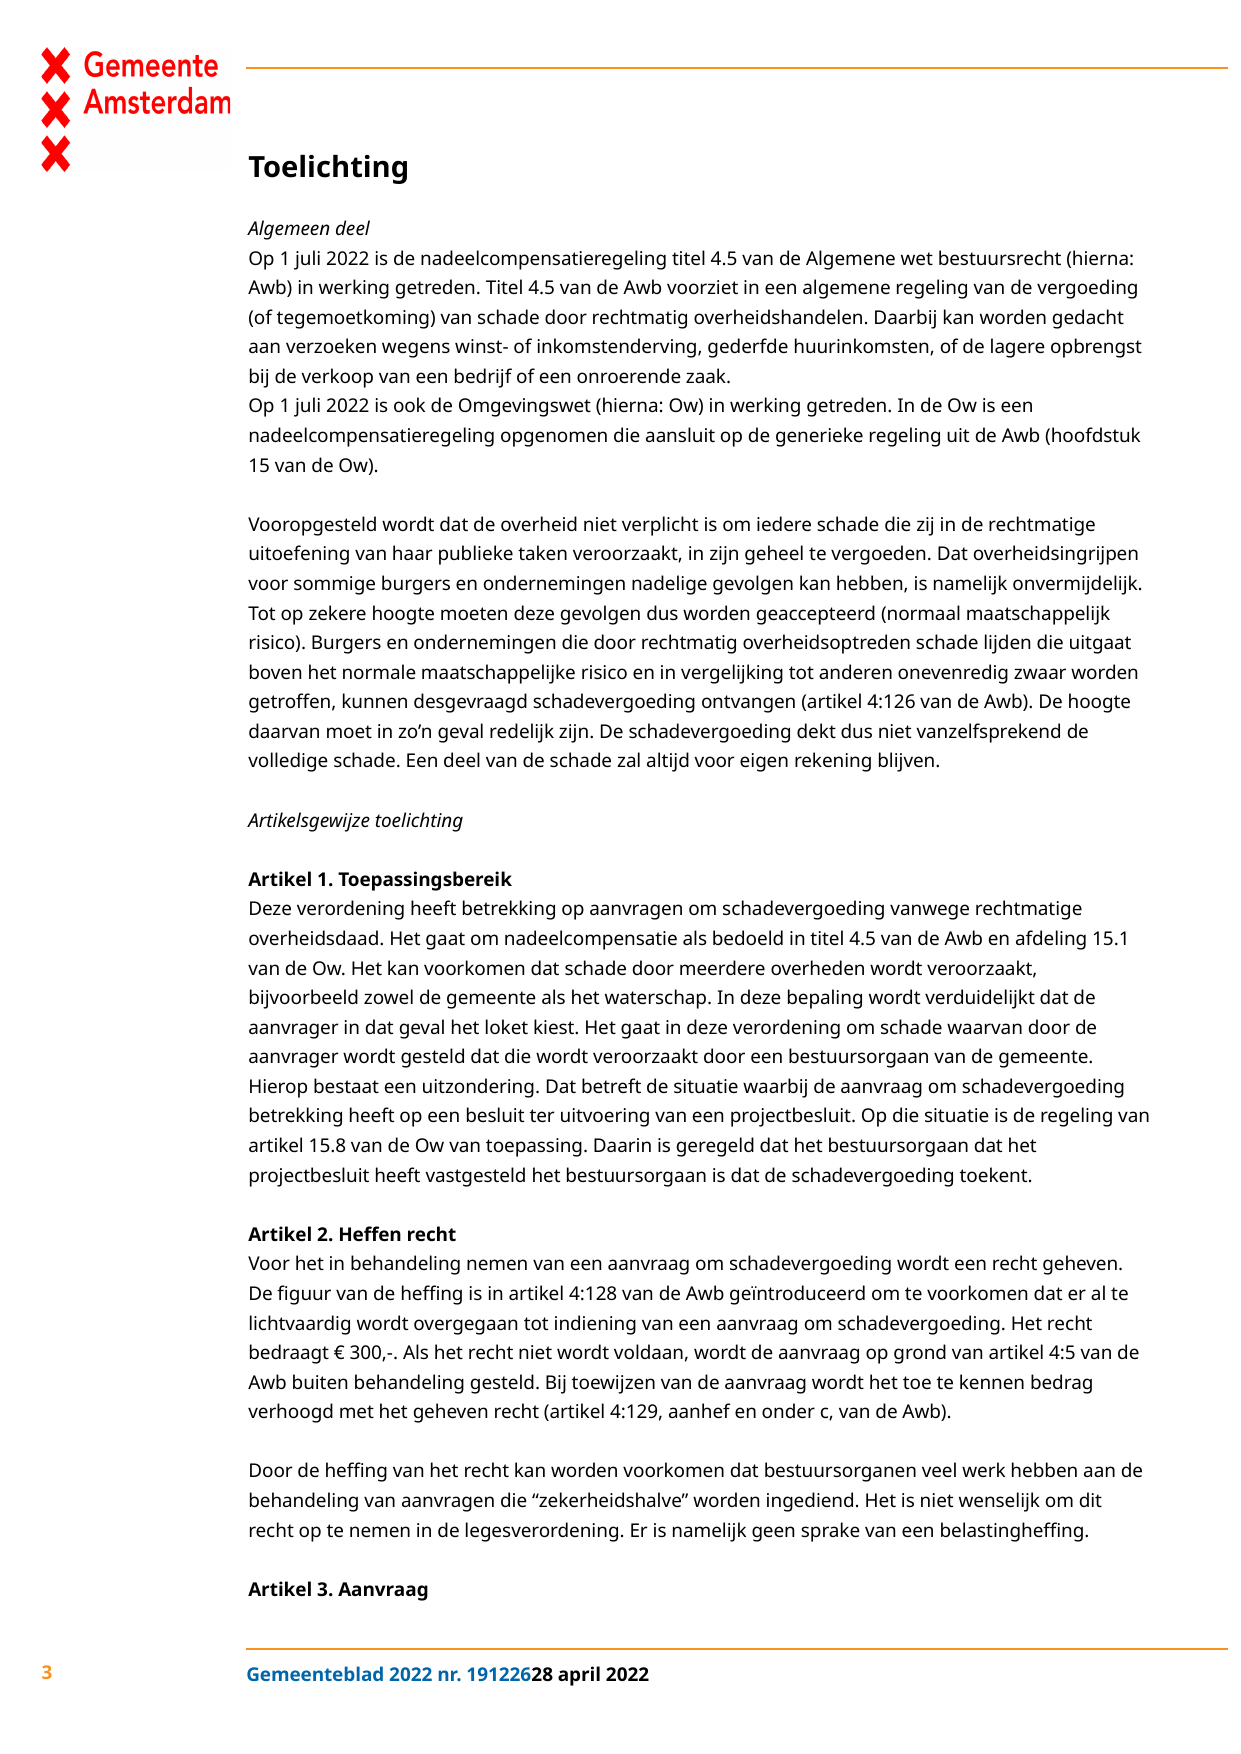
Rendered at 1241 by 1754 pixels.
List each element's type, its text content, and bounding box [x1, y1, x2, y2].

text Op 1 juli 2022 is ook de Omgevingswet (hierna: Ow) in werking getreden. In de Ow is een nadeelcompensatieregeling opgenomen die aansluit op de generieke regeling uit de Awb (hoofdstuk 15 van de Ow). [248, 393, 1152, 477]
text Artikel 1. Toepassingsbereik [248, 866, 1152, 892]
picture [41, 47, 231, 172]
text Artikelsgewijze toelichting [248, 807, 1152, 832]
text Deze verordening heeft betrekking op aanvragen om schadevergoeding vanwege rechtmatige overheidsdaad. Het gaat om nadeelcompensatie als bedoeld in titel 4.5 van de Awb en afdeling 15.1 van de Ow. Het kan voorkomen dat schade door meerdere overheden wordt veroorzaakt, bijvoorbeeld zowel de gemeente als het waterschap. In deze bepaling wordt verduidelijkt dat de aanvrager in dat geval het loket kiest. Het gaat in deze verordening om schade waarvan door de aanvrager wordt gesteld dat die wordt veroorzaakt door een bestuursorgaan van de gemeente. Hierop bestaat een uitzondering. Dat betreft de situatie waarbij de aanvraag om schadevergoeding betrekking heeft op een besluit ter uitvoering van een projectbesluit. Op die situatie is de regeling van artikel 15.8 van de Ow van toepassing. Daarin is geregeld dat het bestuursorgaan dat het projectbesluit heeft vastgesteld het bestuursorgaan is dat de schadevergoeding toekent. [248, 896, 1152, 1187]
text Artikel 3. Aanvraag [248, 1576, 1152, 1602]
text Artikel 2. Heffen recht [248, 1221, 1152, 1247]
text Door de heffing van het recht kan worden voorkomen dat bestuursorganen veel werk hebben aan de behandeling van aanvragen die “zekerheidshalve” worden ingediend. Het is niet wenselijk om dit recht op te nemen in de legesverordening. Er is namelijk geen sprake van een belastingheffing. [248, 1458, 1152, 1542]
text Toelichting [248, 146, 1152, 186]
text Algemeen deel [248, 215, 1152, 241]
text Voor het in behandeling nemen van een aanvraag om schadevergoeding wordt een recht geheven. De figuur van de heffing is in artikel 4:128 van de Awb geïntroduceerd om te voorkomen dat er al te lichtvaardig wordt overgegaan tot indiening van een aanvraag om schadevergoeding. Het recht bedraagt € 300,-. Als het recht niet wordt voldaan, wordt de aanvraag op grond van artikel 4:5 van de Awb buiten behandeling gesteld. Bij toewijzen van de aanvraag wordt het toe te kennen bedrag verhoogd met het geheven recht (artikel 4:129, aanhef en onder c, van de Awb). [248, 1251, 1152, 1424]
text Op 1 juli 2022 is de nadeelcompensatieregeling titel 4.5 van de Algemene wet bestuursrecht (hierna: Awb) in werking getreden. Titel 4.5 van de Awb voorziet in een algemene regeling van de vergoeding (of tegemoetkoming) van schade door rechtmatig overheidshandelen. Daarbij kan worden gedacht aan verzoeken wegens winst- of inkomstenderving, gederfde huurinkomsten, of de lagere opbrengst bij de verkoop van een bedrijf of een onroerende zaak. [248, 245, 1152, 389]
text Vooropgesteld wordt dat de overheid niet verplicht is om iedere schade die zij in de rechtmatige uitoefening van haar publieke taken veroorzaakt, in zijn geheel te vergoeden. Dat overheidsingrijpen voor sommige burgers en ondernemingen nadelige gevolgen kan hebben, is namelijk onvermijdelijk. Tot op zekere hoogte moeten deze gevolgen dus worden geaccepteerd (normaal maatschappelijk risico). Burgers en ondernemingen die door rechtmatig overheidsoptreden schade lijden die uitgaat boven het normale maatschappelijke risico en in vergelijking tot anderen onevenredig zwaar worden getroffen, kunnen desgevraagd schadevergoeding ontvangen (artikel 4:126 van de Awb). De hoogte daarvan moet in zo’n geval redelijk zijn. De schadevergoeding dekt dus niet vanzelfsprekend de volledige schade. Een deel van de schade zal altijd voor eigen rekening blijven. [248, 511, 1152, 773]
